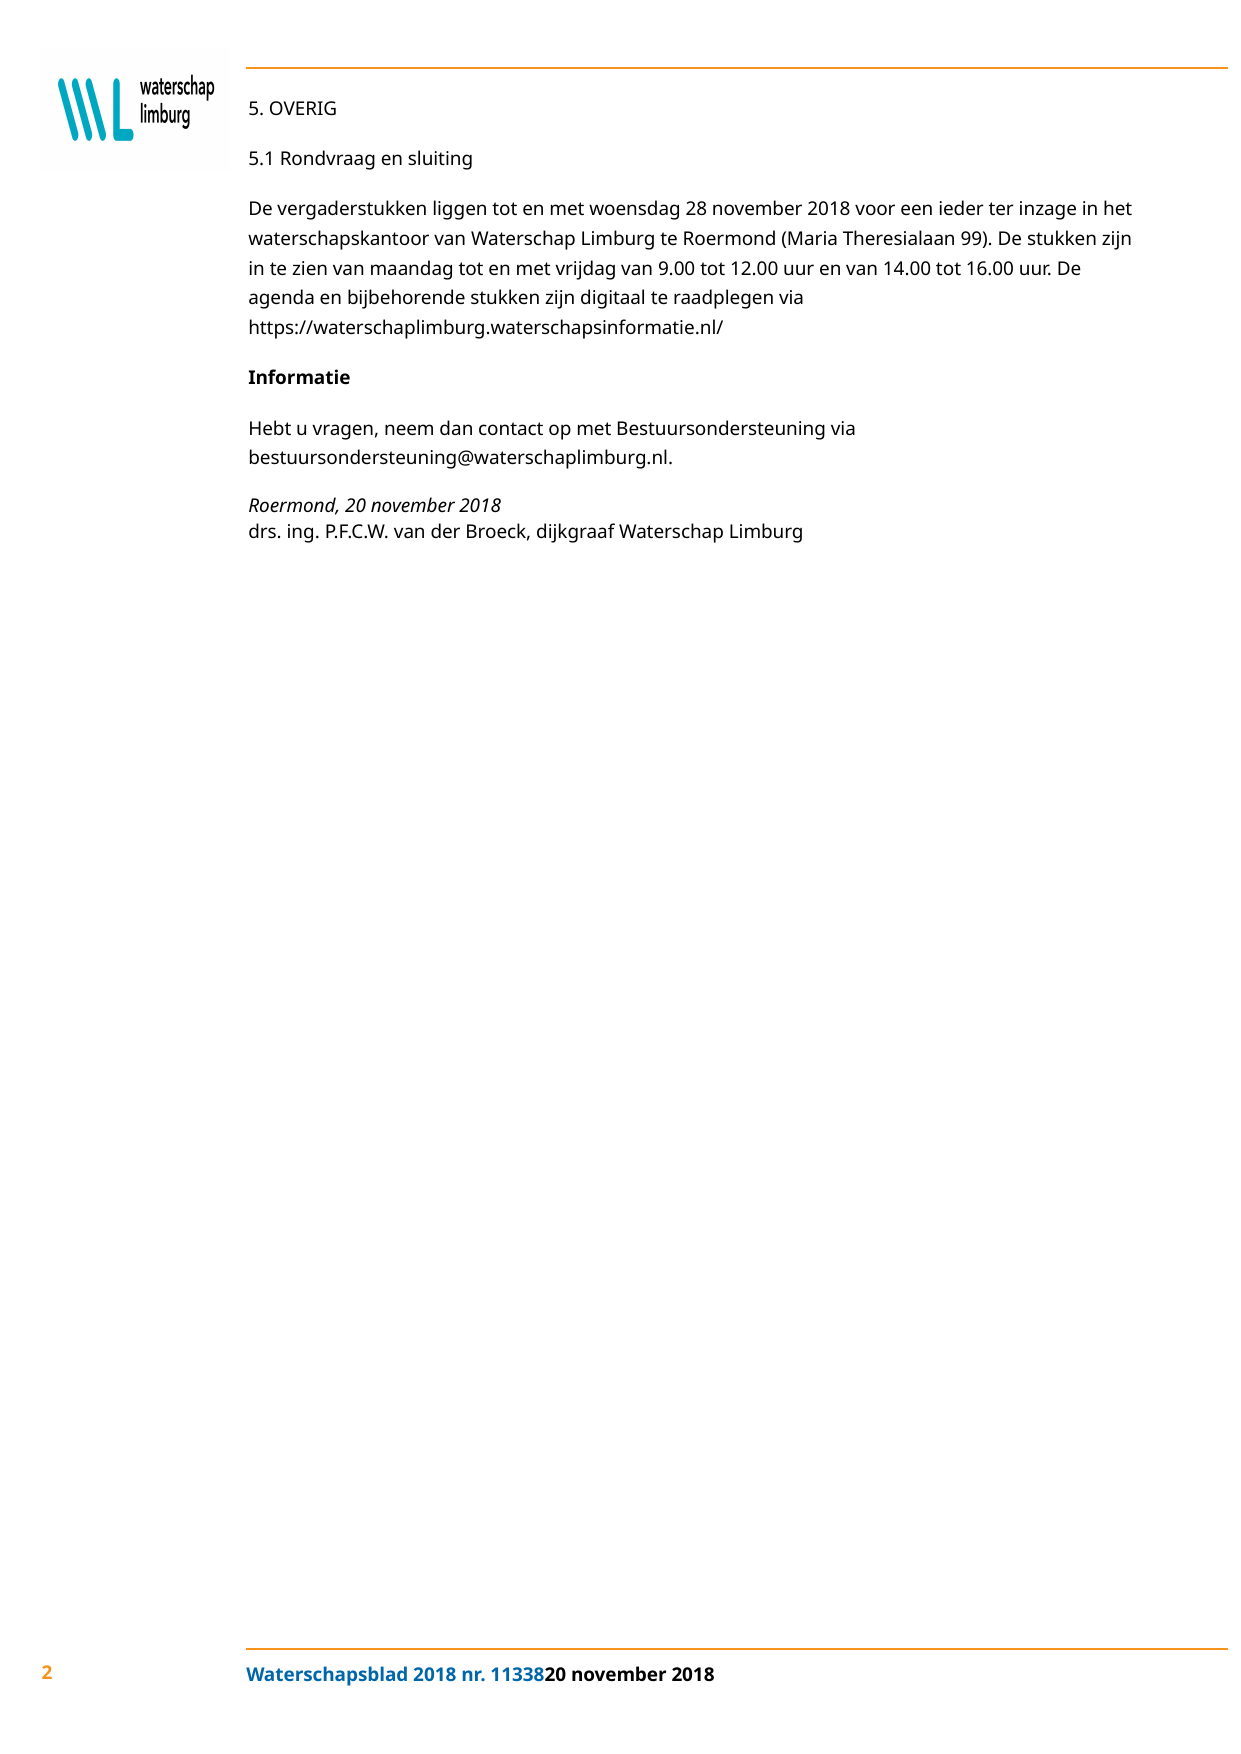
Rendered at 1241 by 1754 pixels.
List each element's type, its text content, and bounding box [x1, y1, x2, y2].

text Hebt u vragen, neem dan contact op met Bestuursondersteuning via bestuursondersteuning@waterschaplimburg.nl. [248, 415, 1152, 470]
text 5.1 Rondvraag en sluiting [248, 145, 1152, 171]
text Informatie [248, 364, 1152, 390]
text 5. OVERIG [248, 95, 1152, 121]
text De vergaderstukken liggen tot en met woensdag 28 november 2018 voor een ieder ter inzage in het waterschapskantoor van Waterschap Limburg te Roermond (Maria Theresialaan 99). De stukken zijn in te zien van maandag tot en met vrijdag van 9.00 tot 12.00 uur en van 14.00 tot 16.00 uur. De agenda en bijbehorende stukken zijn digitaal te raadplegen via https://waterschaplimburg.waterschapsinformatie.nl/ [248, 196, 1152, 340]
text Roermond, 20 november 2018 [248, 492, 1152, 518]
picture [41, 47, 231, 172]
text drs. ing. P.F.C.W. van der Broeck, dijkgraaf Waterschap Limburg [248, 518, 1152, 544]
